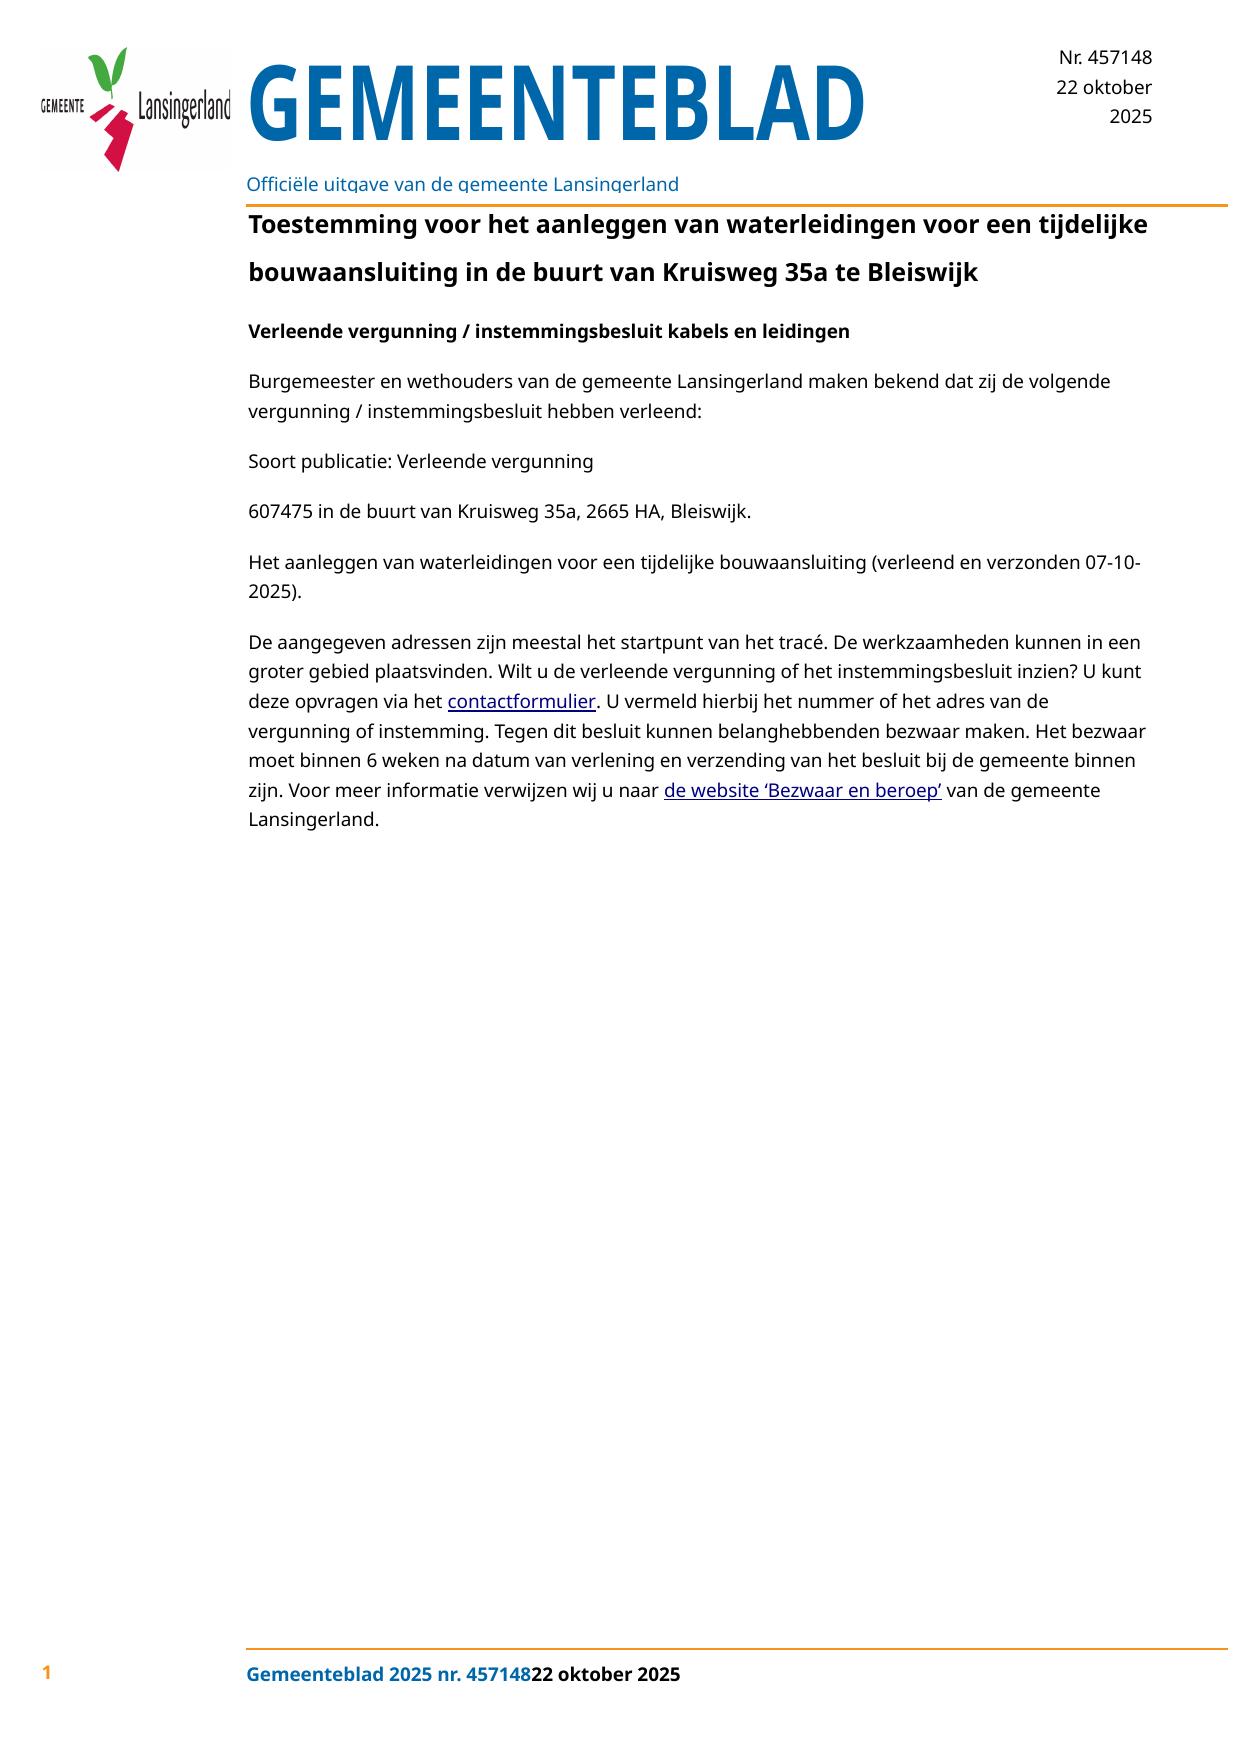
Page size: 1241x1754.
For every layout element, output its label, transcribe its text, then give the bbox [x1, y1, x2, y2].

text 607475 in de buurt van Kruisweg 35a, 2665 HA, Bleiswijk. [248, 499, 1152, 524]
text Soort publicatie: Verleende vergunning [248, 448, 1152, 474]
text Burgemeester en wethouders van de gemeente Lansingerland maken bekend dat zij de volgende vergunning / instemmingsbesluit hebben verleend: [248, 368, 1152, 424]
text De aangegeven adressen zijn meestal het startpunt van het tracé. De werkzaamheden kunnen in een groter gebied plaatsvinden. Wilt u de verleende vergunning of het instemmingsbesluit inzien? U kunt deze opvragen via het contactformulier. U vermeld hierbij het nummer of het adres van de vergunning of instemming. Tegen dit besluit kunnen belanghebbenden bezwaar maken. Het bezwaar moet binnen 6 weken na datum van verlening en verzending van het besluit bij de gemeente binnen zijn. Voor meer informatie verwijzen wij u naar de website ‘Bezwaar en beroep’ van de gemeente Lansingerland. [248, 629, 1152, 832]
text Verleende vergunning / instemmingsbesluit kabels en leidingen [248, 318, 1152, 344]
text Toestemming voor het aanleggen van waterleidingen voor een tijdelijke bouwaansluiting in de buurt van Kruisweg 35a te Bleiswijk [248, 207, 1152, 288]
text Het aanleggen van waterleidingen voor een tijdelijke bouwaansluiting (verleend en verzonden 07-10-2025). [248, 549, 1152, 604]
picture [41, 47, 231, 172]
